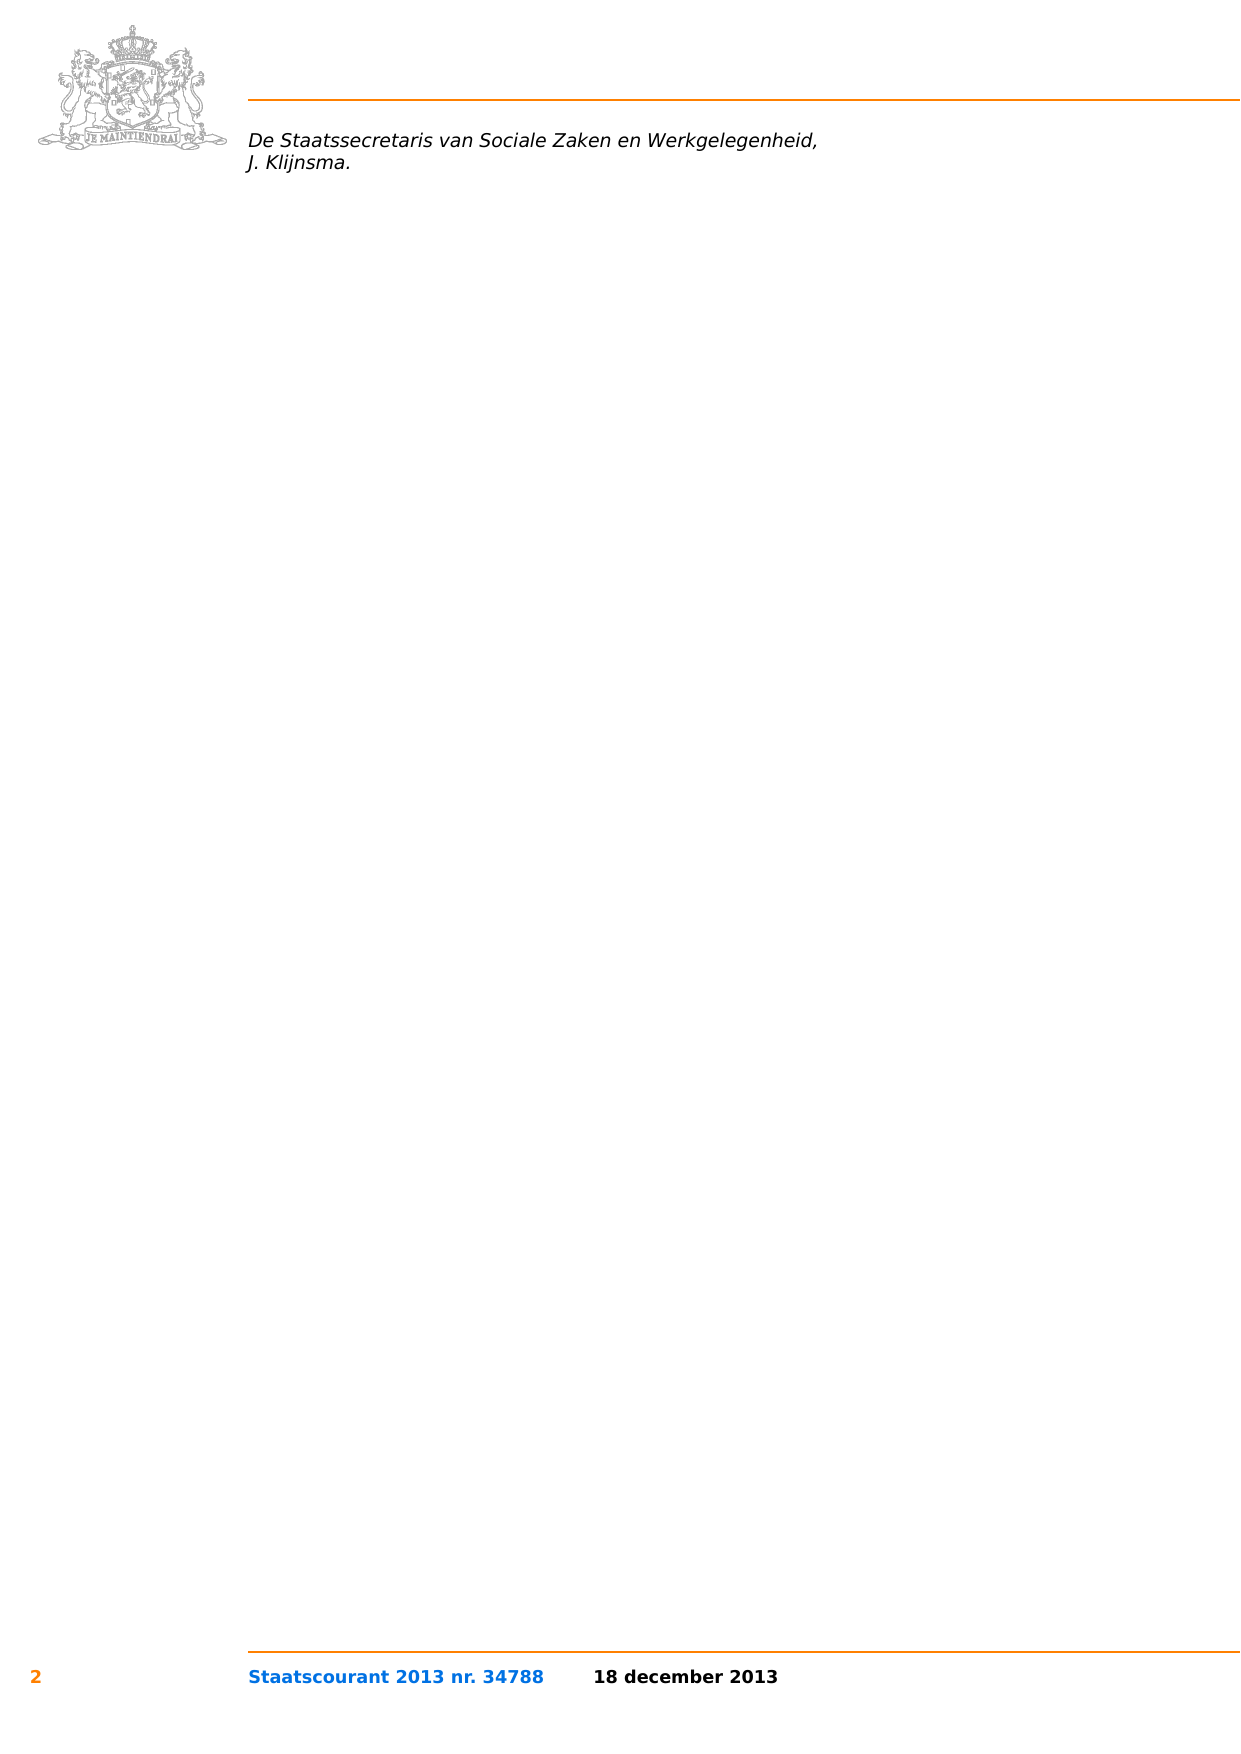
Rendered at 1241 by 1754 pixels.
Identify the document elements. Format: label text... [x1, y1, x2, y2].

text De Staatssecretaris van Sociale Zaken en Werkgelegenheid, J. Klijnsma. [248, 130, 1163, 174]
picture [38, 25, 227, 150]
